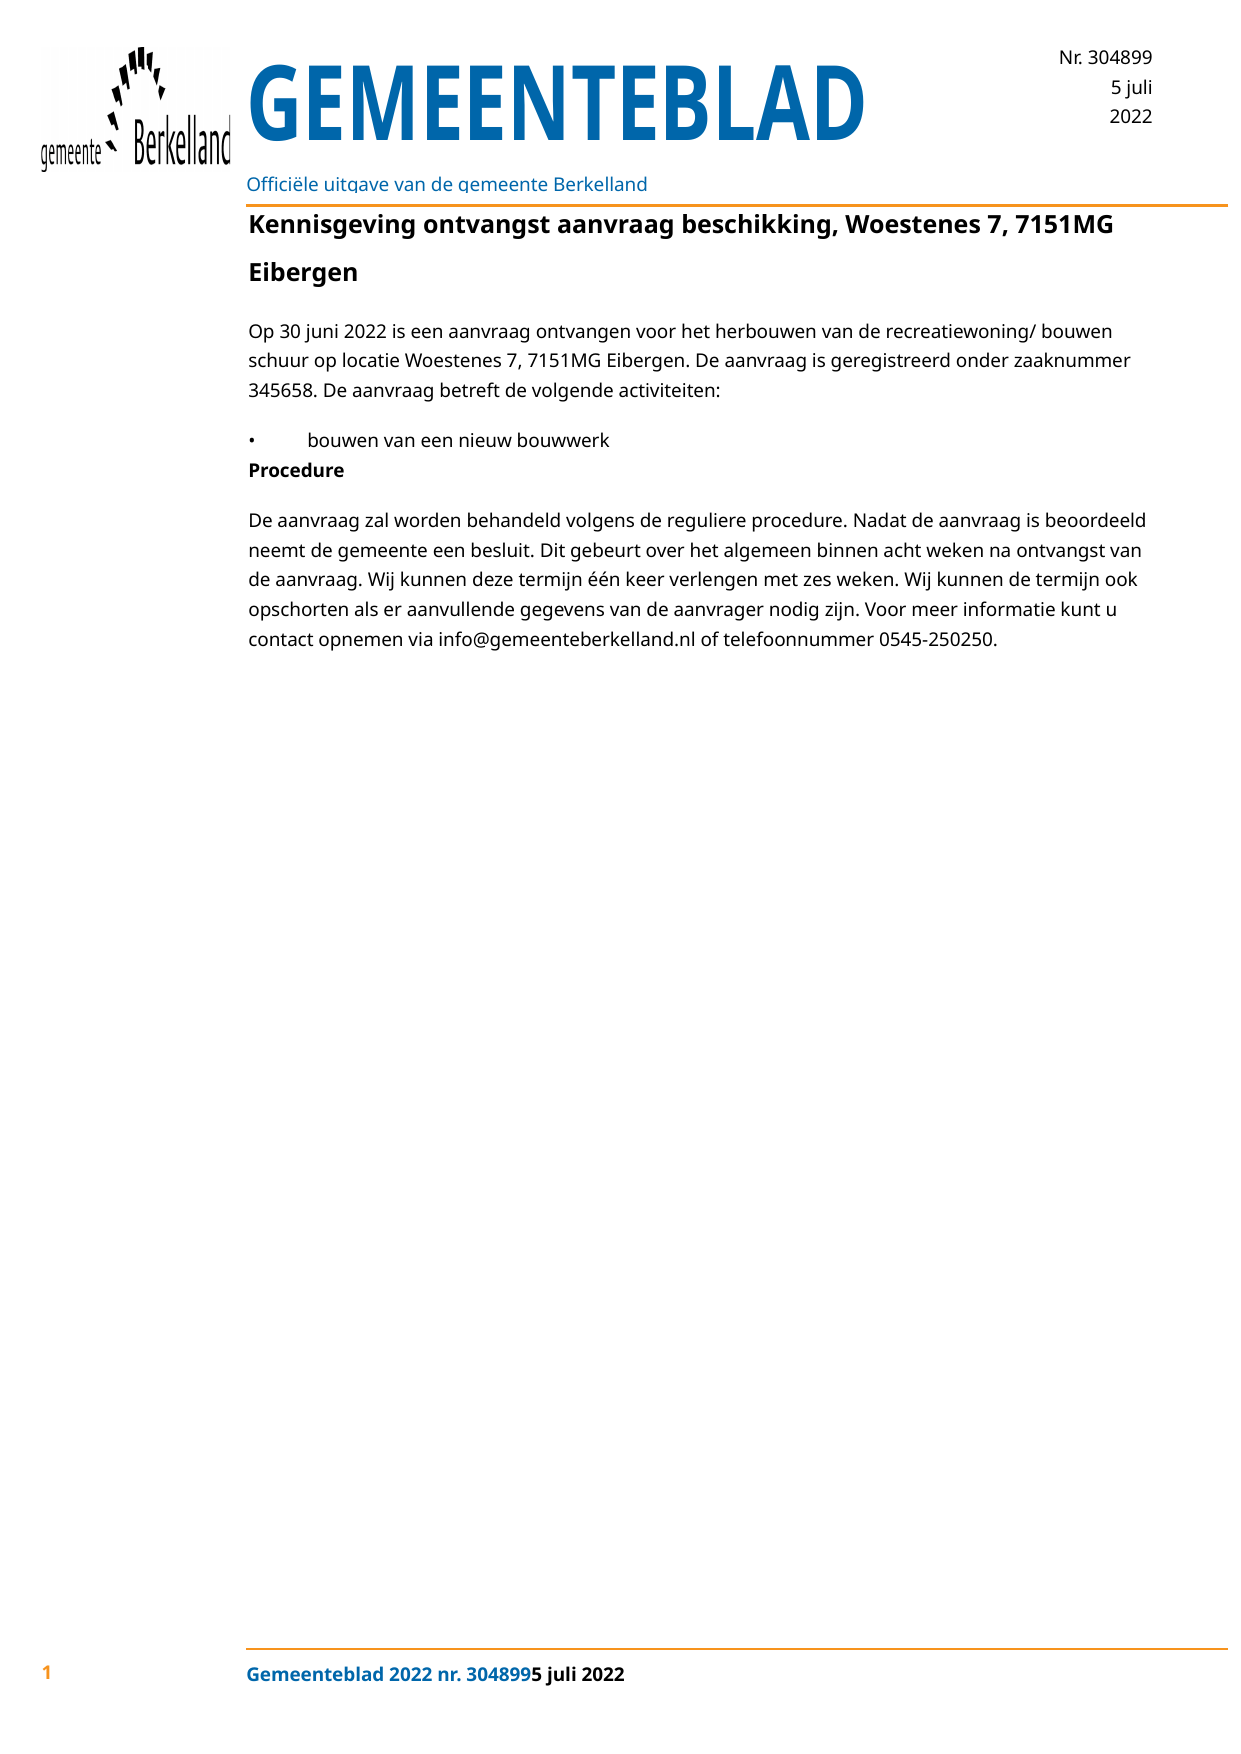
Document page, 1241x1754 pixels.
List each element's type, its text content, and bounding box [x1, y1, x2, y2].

text De aanvraag zal worden behandeld volgens de reguliere procedure. Nadat de aanvraag is beoordeeld neemt de gemeente een besluit. Dit gebeurt over het algemeen binnen acht weken na ontvangst van de aanvraag. Wij kunnen deze termijn één keer verlengen met zes weken. Wij kunnen de termijn ook opschorten als er aanvullende gegevens van de aanvrager nodig zijn. Voor meer informatie kunt u contact opnemen via info@gemeenteberkelland.nl of telefoonnummer 0545-250250. [248, 507, 1152, 652]
list bouwen van een nieuw bouwwerk [248, 427, 1152, 453]
text Op 30 juni 2022 is een aanvraag ontvangen voor het herbouwen van de recreatiewoning/ bouwen schuur op locatie Woestenes 7, 7151MG Eibergen. De aanvraag is geregistreerd onder zaaknummer 345658. De aanvraag betreft de volgende activiteiten: [248, 318, 1152, 403]
picture [41, 47, 231, 172]
text Kennisgeving ontvangst aanvraag beschikking, Woestenes 7, 7151MG Eibergen [248, 207, 1152, 288]
text Procedure [248, 457, 1152, 483]
